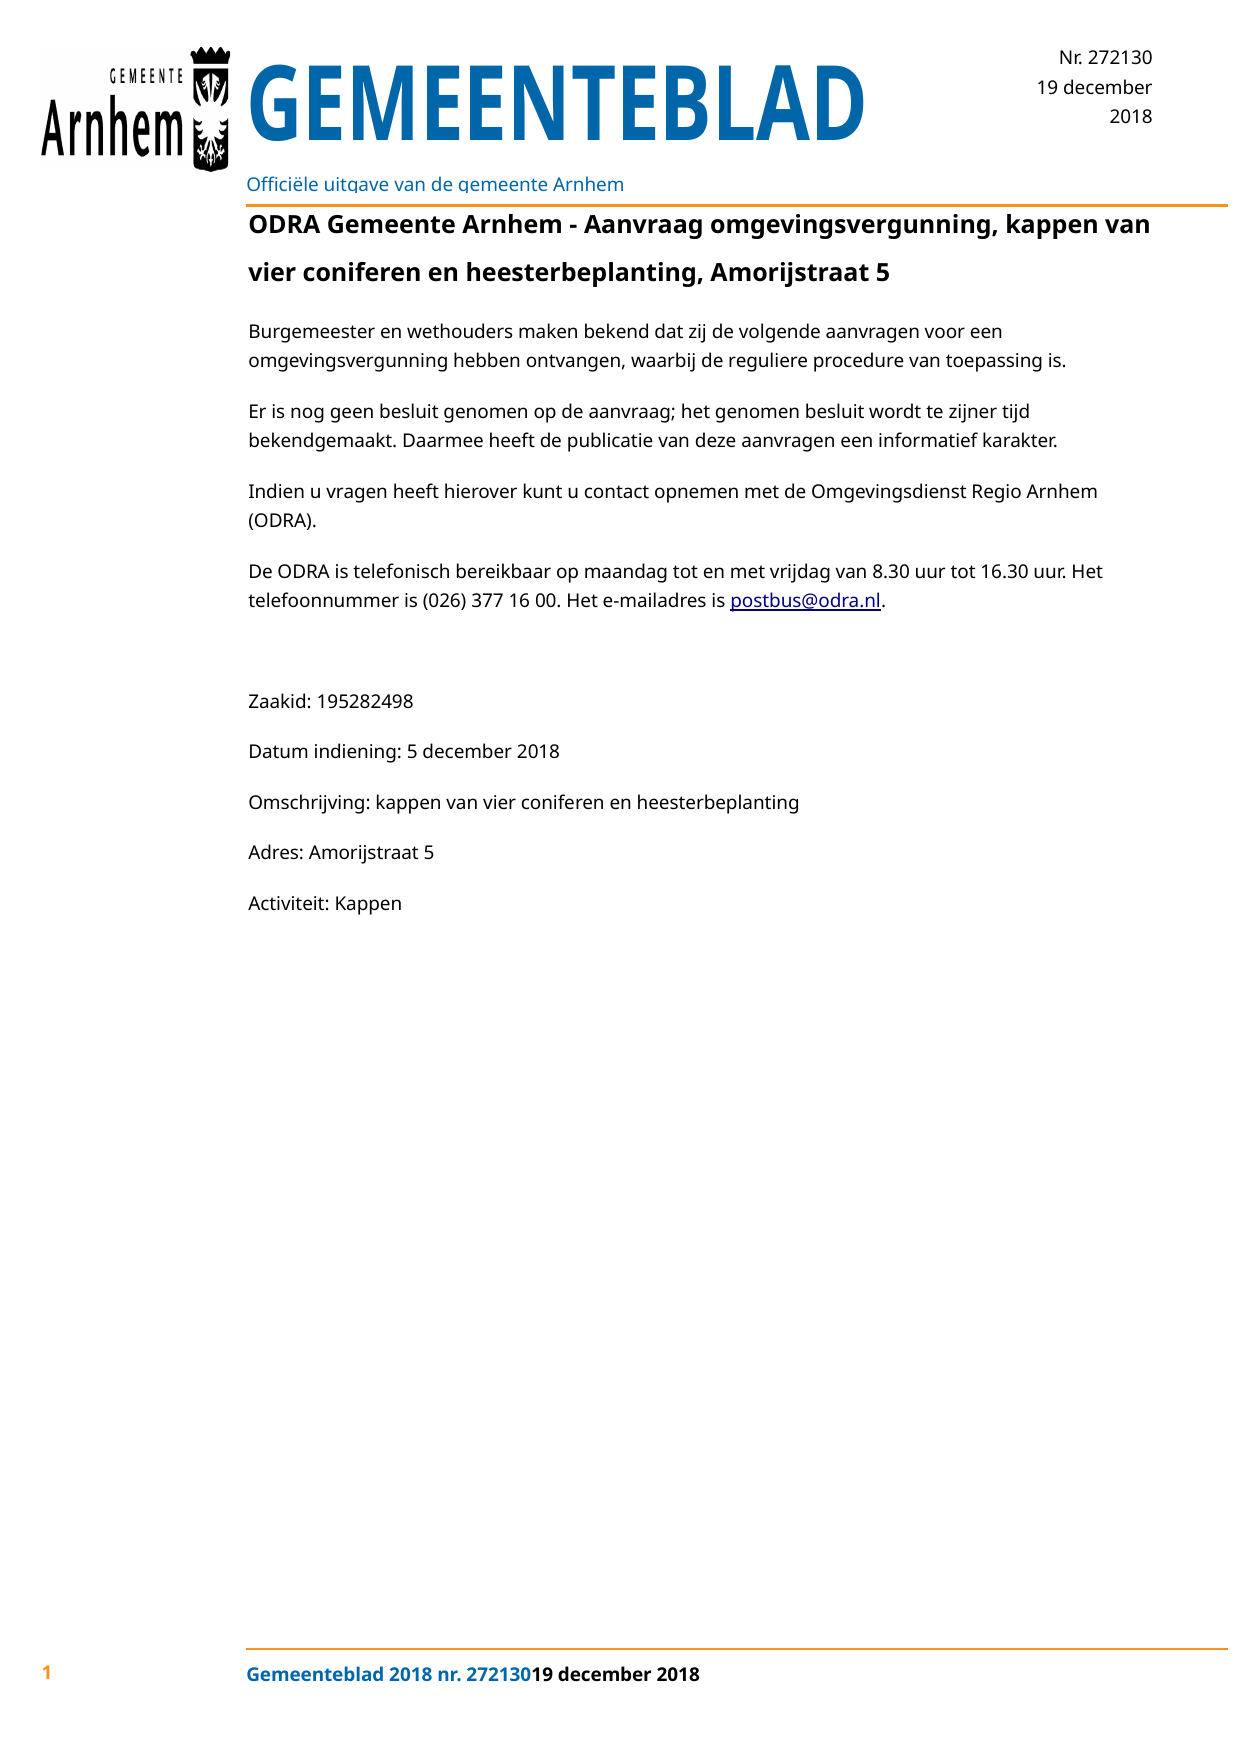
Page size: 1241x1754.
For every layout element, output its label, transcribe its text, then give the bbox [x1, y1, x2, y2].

text Burgemeester en wethouders maken bekend dat zij de volgende aanvragen voor een omgevingsvergunning hebben ontvangen, waarbij de reguliere procedure van toepassing is. [248, 318, 1152, 373]
text Activiteit: Kappen [248, 890, 1152, 916]
text Omschrijving: kappen van vier coniferen en heesterbeplanting [248, 789, 1152, 815]
text Datum indiening: 5 december 2018 [248, 739, 1152, 764]
text Adres: Amorijstraat 5 [248, 839, 1152, 865]
text Zaakid: 195282498 [248, 688, 1152, 714]
picture [41, 47, 231, 172]
text Er is nog geen besluit genomen op de aanvraag; het genomen besluit wordt te zijner tijd bekendgemaakt. Daarmee heeft de publicatie van deze aanvragen een informatief karakter. [248, 398, 1152, 453]
text Indien u vragen heeft hierover kunt u contact opnemen met de Omgevingsdienst Regio Arnhem (ODRA). [248, 478, 1152, 533]
text De ODRA is telefonisch bereikbaar op maandag tot en met vrijdag van 8.30 uur tot 16.30 uur. Het telefoonnummer is (026) 377 16 00. Het e-mailadres is postbus@odra.nl. [248, 558, 1152, 613]
text ODRA Gemeente Arnhem - Aanvraag omgevingsvergunning, kappen van vier coniferen en heesterbeplanting, Amorijstraat 5 [248, 207, 1152, 288]
